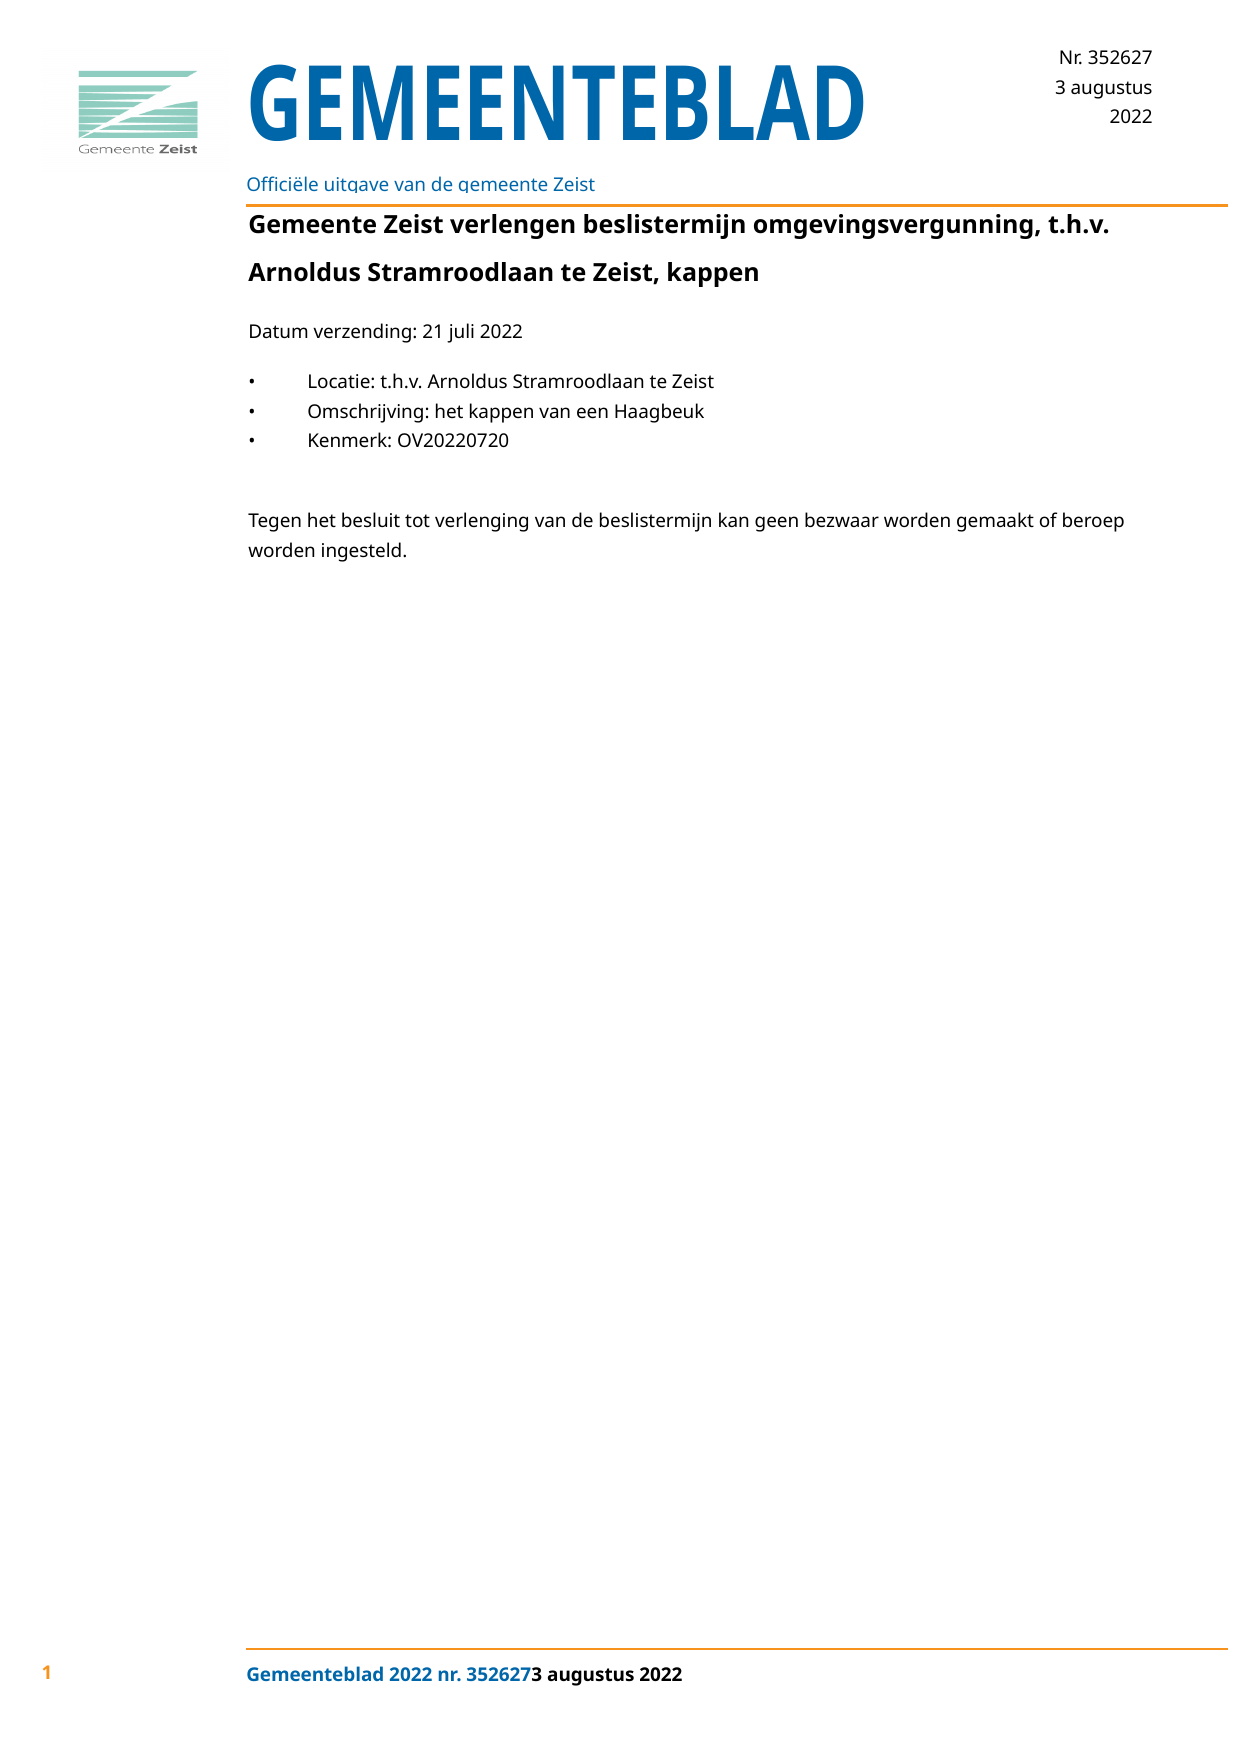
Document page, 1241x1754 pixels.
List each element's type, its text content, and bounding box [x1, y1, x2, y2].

text Datum verzending: 21 juli 2022 [248, 318, 1152, 344]
picture [41, 47, 231, 172]
list Omschrijving: het kappen van een Haagbeuk [248, 398, 1152, 424]
text Gemeente Zeist verlengen beslistermijn omgevingsvergunning, t.h.v. Arnoldus Stramroodlaan te Zeist, kappen [248, 207, 1152, 288]
list Locatie: t.h.v. Arnoldus Stramroodlaan te Zeist [248, 368, 1152, 394]
list Kenmerk: OV20220720 [248, 427, 1152, 453]
text Tegen het besluit tot verlenging van de beslistermijn kan geen bezwaar worden gemaakt of beroep worden ingesteld. [248, 507, 1152, 563]
